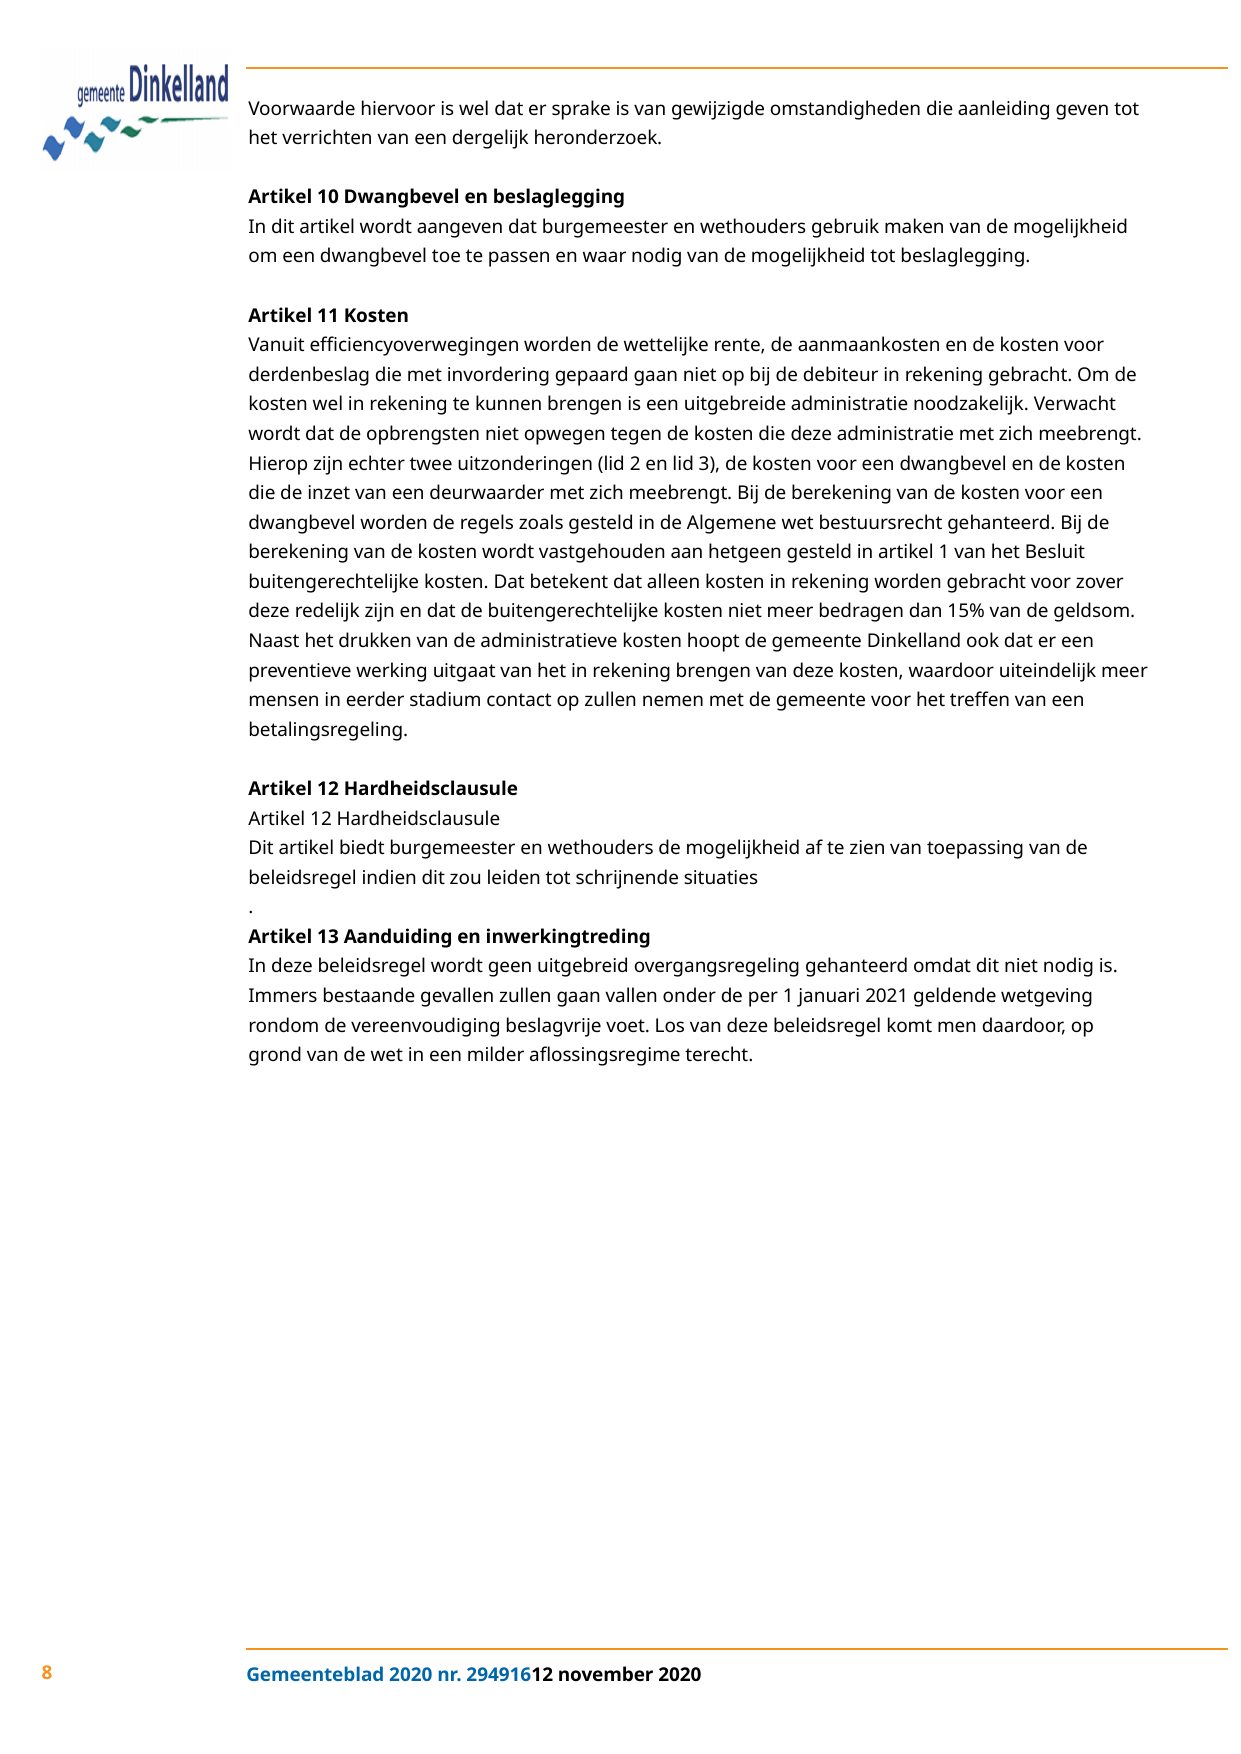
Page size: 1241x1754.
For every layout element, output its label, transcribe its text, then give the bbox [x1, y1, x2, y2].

text Artikel 11 Kosten [248, 302, 1152, 328]
text Dit artikel biedt burgemeester en wethouders de mogelijkheid af te zien van toepassing van de beleidsregel indien dit zou leiden tot schrijnende situaties [248, 834, 1152, 890]
picture [41, 47, 231, 172]
text In deze beleidsregel wordt geen uitgebreid overgangsregeling gehanteerd omdat dit niet nodig is. Immers bestaande gevallen zullen gaan vallen onder de per 1 januari 2021 geldende wetgeving rondom de vereenvoudiging beslagvrije voet. Los van deze beleidsregel komt men daardoor, op grond van de wet in een milder aflossingsregime terecht. [248, 953, 1152, 1067]
text Artikel 12 Hardheidsclausule [248, 775, 1152, 801]
text Artikel 12 Hardheidsclausule [248, 805, 1152, 831]
text Naast het drukken van de administratieve kosten hoopt de gemeente Dinkelland ook dat er een preventieve werking uitgaat van het in rekening brengen van deze kosten, waardoor uiteindelijk meer mensen in eerder stadium contact op zullen nemen met de gemeente voor het treffen van een betalingsregeling. [248, 627, 1152, 742]
text Voorwaarde hiervoor is wel dat er sprake is van gewijzigde omstandigheden die aanleiding geven tot het verrichten van een dergelijk heronderzoek. [248, 95, 1152, 150]
text Artikel 10 Dwangbevel en beslaglegging [248, 183, 1152, 209]
text Artikel 13 Aanduiding en inwerkingtreding [248, 923, 1152, 949]
text . [248, 893, 1152, 919]
text Vanuit efficiencyoverwegingen worden de wettelijke rente, de aanmaankosten en de kosten voor derdenbeslag die met invordering gepaard gaan niet op bij de debiteur in rekening gebracht. Om de kosten wel in rekening te kunnen brengen is een uitgebreide administratie noodzakelijk. Verwacht wordt dat de opbrengsten niet opwegen tegen de kosten die deze administratie met zich meebrengt. Hierop zijn echter twee uitzonderingen (lid 2 en lid 3), de kosten voor een dwangbevel en de kosten die de inzet van een deurwaarder met zich meebrengt. Bij de berekening van de kosten voor een dwangbevel worden de regels zoals gesteld in de Algemene wet bestuursrecht gehanteerd. Bij de berekening van de kosten wordt vastgehouden aan hetgeen gesteld in artikel 1 van het Besluit buitengerechtelijke kosten. Dat betekent dat alleen kosten in rekening worden gebracht voor zover deze redelijk zijn en dat de buitengerechtelijke kosten niet meer bedragen dan 15% van de geldsom. [248, 331, 1152, 623]
text In dit artikel wordt aangeven dat burgemeester en wethouders gebruik maken van de mogelijkheid om een dwangbevel toe te passen en waar nodig van de mogelijkheid tot beslaglegging. [248, 213, 1152, 268]
